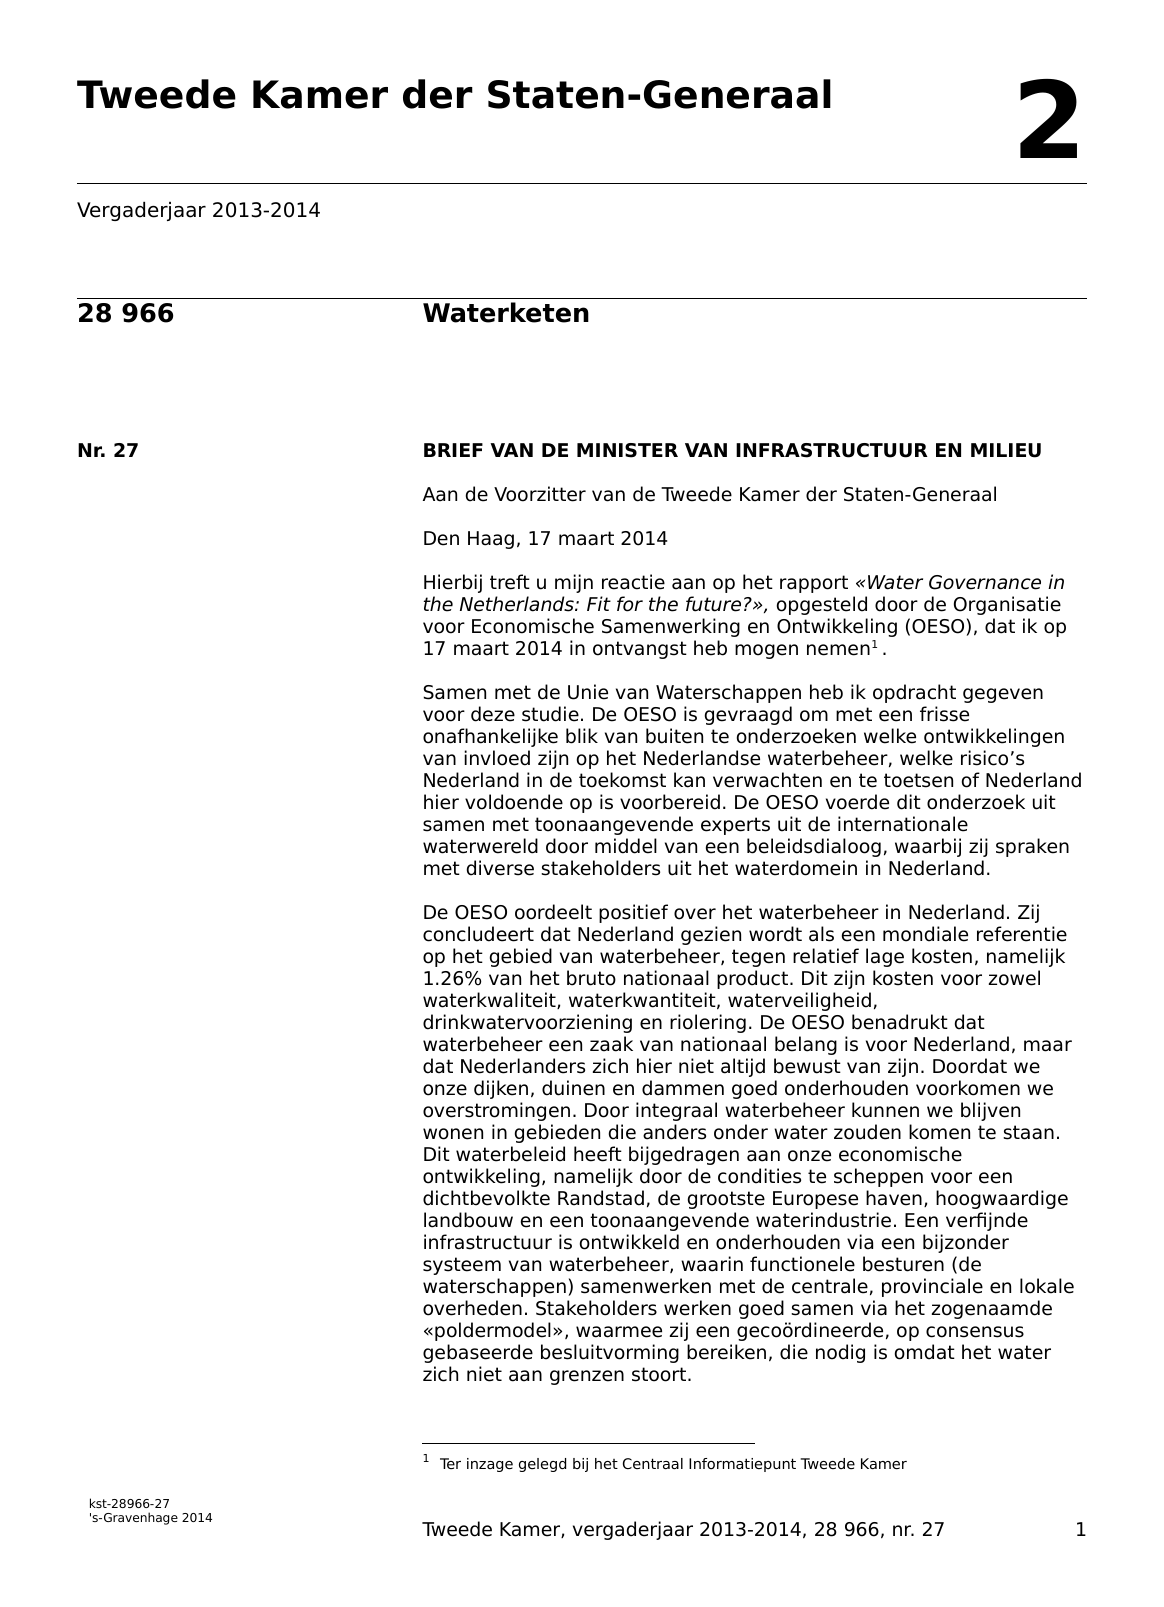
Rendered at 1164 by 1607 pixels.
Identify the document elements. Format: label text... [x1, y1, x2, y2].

table_header Tweede Kamer der Staten-Generaal [77, 59, 886, 183]
table_cell Vergaderjaar 2013-2014 [77, 184, 1087, 298]
text 's-Gravenhage 2014 [88, 1511, 323, 1525]
subtitle Nr. 27 BRIEF VAN DE MINISTER VAN INFRASTRUCTUUR EN MILIEU [77, 440, 1087, 462]
text De OESO oordeelt positief over het waterbeheer in Nederland. Zij concludeert dat Nederland gezien wordt als een mondiale referentie op het gebied van waterbeheer, tegen relatief lage kosten, namelijk 1.26% van het bruto nationaal product. Dit zijn kosten voor zowel waterkwaliteit, waterkwantiteit, waterveiligheid, drinkwatervoorziening en riolering. De OESO benadrukt dat waterbeheer een zaak van nationaal belang is voor Nederland, maar dat Nederlanders zich hier niet altijd bewust van zijn. Doordat we onze dijken, duinen en dammen goed onderhouden voorkomen we overstromingen. Door integraal waterbeheer kunnen we blijven wonen in gebieden die anders onder water zouden komen te staan. Dit waterbeleid heeft bijgedragen aan onze economische ontwikkeling, namelijk door de condities te scheppen voor een dichtbevolkte Randstad, de grootste Europese haven, hoogwaardige landbouw en een toonaangevende waterindustrie. Een verfijnde infrastructuur is ontwikkeld en onderhouden via een bijzonder systeem van waterbeheer, waarin functionele besturen (de waterschappen) samenwerken met de centrale, provinciale en lokale overheden. Stakeholders werken goed samen via het zogenaamde «poldermodel», waarmee zij een gecoördineerde, op consensus gebaseerde besluitvorming bereiken, die nodig is omdat het water zich niet aan grenzen stoort. [422, 902, 1087, 1386]
text Den Haag, 17 maart 2014 [422, 528, 1087, 550]
table_header 2 [886, 59, 1087, 183]
text Aan de Voorzitter van de Tweede Kamer der Staten-Generaal [422, 484, 1087, 506]
text Ter inzage gelegd bij het Centraal Informatiepunt Tweede Kamer [422, 1452, 1087, 1474]
text kst-28966-27 [88, 1497, 323, 1511]
text Samen met de Unie van Waterschappen heb ik opdracht gegeven voor deze studie. De OESO is gevraagd om met een frisse onafhankelijke blik van buiten te onderzoeken welke ontwikkelingen van invloed zijn op het Nederlandse waterbeheer, welke risico’s Nederland in de toekomst kan verwachten en te toetsen of Nederland hier voldoende op is voorbereid. De OESO voerde dit onderzoek uit samen met toonaangevende experts uit de internationale waterwereld door middel van een beleidsdialoog, waarbij zij spraken met diverse stakeholders uit het waterdomein in Nederland. [422, 682, 1087, 880]
text Hierbij treft u mijn reactie aan op het rapport «Water Governance in the Netherlands: Fit for the future?», opgesteld door de Organisatie voor Economische Samenwerking en Ontwikkeling (OESO), dat ik op 17 maart 2014 in ontvangst heb mogen nemen. [422, 572, 1087, 660]
subtitle 28 966 Waterketen [77, 299, 1087, 329]
